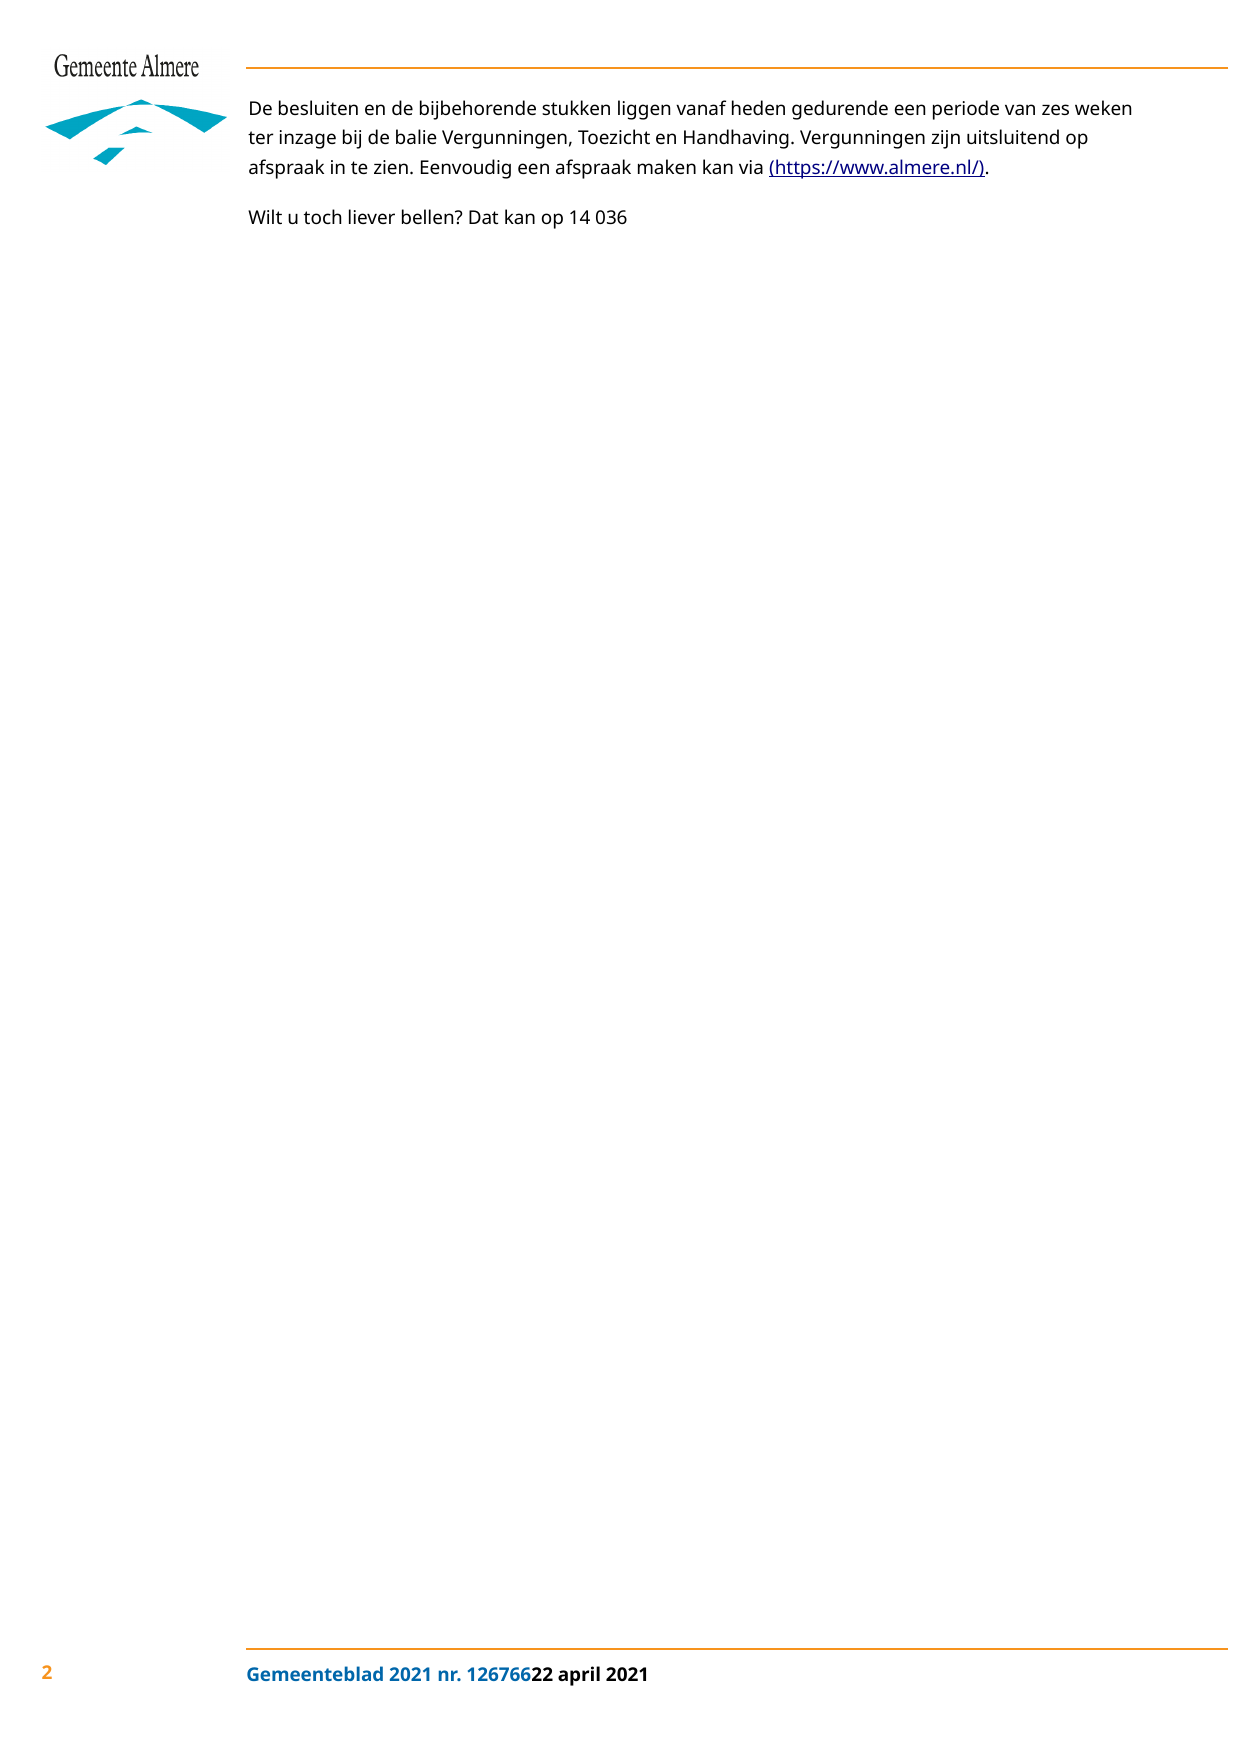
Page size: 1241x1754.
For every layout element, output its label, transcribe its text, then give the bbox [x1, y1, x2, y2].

text Wilt u toch liever bellen? Dat kan op 14 036 [248, 204, 1152, 230]
picture [41, 47, 231, 172]
text De besluiten en de bijbehorende stukken liggen vanaf heden gedurende een periode van zes weken ter inzage bij de balie Vergunningen, Toezicht en Handhaving. Vergunningen zijn uitsluitend op afspraak in te zien. Eenvoudig een afspraak maken kan via (https://www.almere.nl/). [248, 95, 1152, 180]
